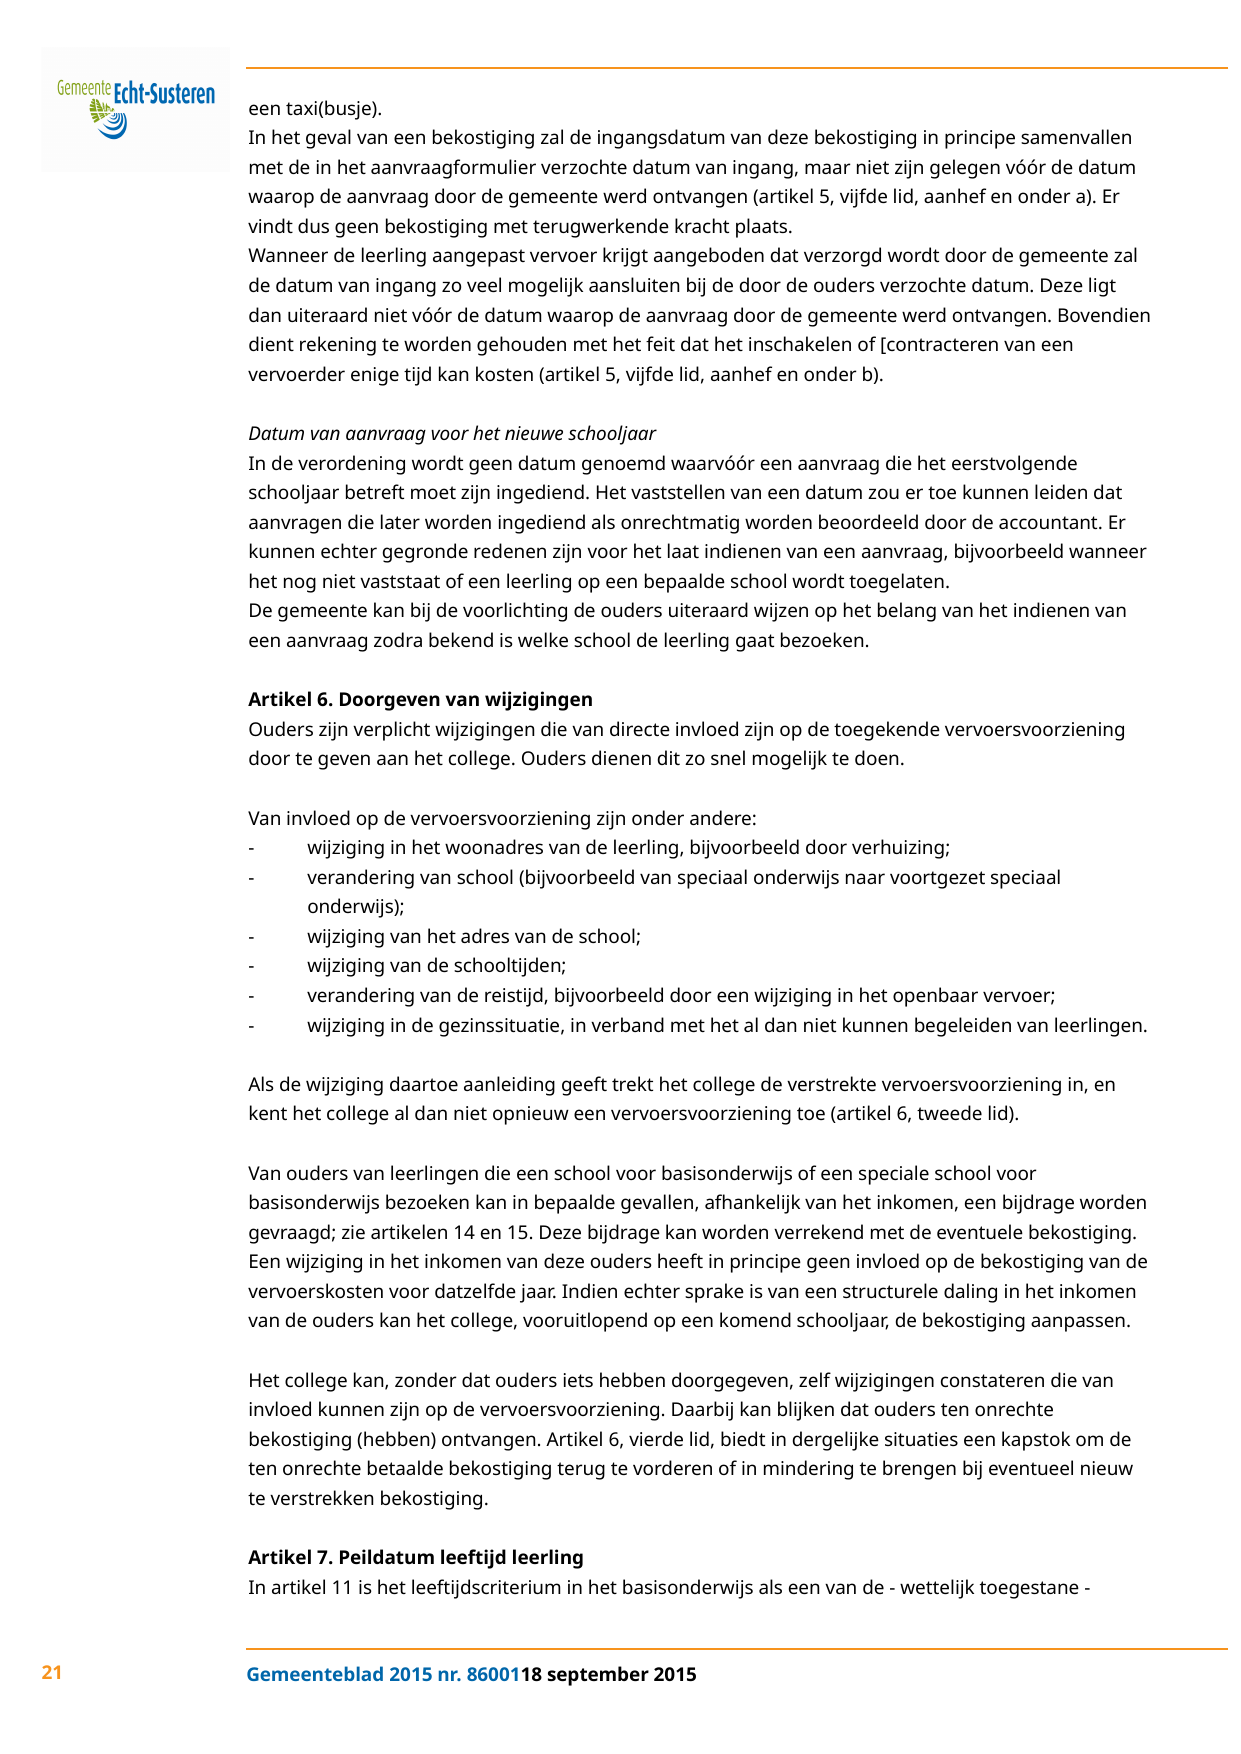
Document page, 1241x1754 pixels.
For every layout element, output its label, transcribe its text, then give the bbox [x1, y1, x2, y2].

text Datum van aanvraag voor het nieuwe schooljaar [248, 420, 1152, 446]
text Artikel 6. Doorgeven van wijzigingen [248, 686, 1152, 712]
text In artikel 11 is het leeftijdscriterium in het basisonderwijs als een van de - wettelijk toegestane [248, 1574, 1152, 1600]
text Van invloed op de vervoersvoorziening zijn onder andere: [248, 805, 1152, 831]
list wijziging van het adres van de school; [248, 923, 1152, 949]
list verandering van school (bijvoorbeeld van speciaal onderwijs naar voortgezet speciaal onderwijs); [248, 864, 1152, 919]
list verandering van de reistijd, bijvoorbeeld door een wijziging in het openbaar vervoer; [248, 982, 1152, 1008]
text Als de wijziging daartoe aanleiding geeft trekt het college de verstrekte vervoersvoorziening in, en kent het college al dan niet opnieuw een vervoersvoorziening toe (artikel 6, tweede lid). [248, 1071, 1152, 1126]
picture [41, 47, 231, 172]
list wijziging in het woonadres van de leerling, bijvoorbeeld door verhuizing; [248, 834, 1152, 860]
text In het geval van een bekostiging zal de ingangsdatum van deze bekostiging in principe samenvallen met de in het aanvraagformulier verzochte datum van ingang, maar niet zijn gelegen vóór de datum waarop de aanvraag door de gemeente werd ontvangen (artikel 5, vijfde lid, aanhef en onder a). Er vindt dus geen bekostiging met terugwerkende kracht plaats. [248, 124, 1152, 239]
text In de verordening wordt geen datum genoemd waarvóór een aanvraag die het eerstvolgende schooljaar betreft moet zijn ingediend. Het vaststellen van een datum zou er toe kunnen leiden dat aanvragen die later worden ingediend als onrechtmatig worden beoordeeld door de accountant. Er kunnen echter gegronde redenen zijn voor het laat indienen van een aanvraag, bijvoorbeeld wanneer het nog niet vaststaat of een leerling op een bepaalde school wordt toegelaten. [248, 450, 1152, 594]
text Ouders zijn verplicht wijzigingen die van directe invloed zijn op de toegekende vervoersvoorziening door te geven aan het college. Ouders dienen dit zo snel mogelijk te doen. [248, 716, 1152, 771]
text De gemeente kan bij de voorlichting de ouders uiteraard wijzen op het belang van het indienen van een aanvraag zodra bekend is welke school de leerling gaat bezoeken. [248, 598, 1152, 653]
text Artikel 7. Peildatum leeftijd leerling [248, 1544, 1152, 1570]
text Het college kan, zonder dat ouders iets hebben doorgegeven, zelf wijzigingen constateren die van invloed kunnen zijn op de vervoersvoorziening. Daarbij kan blijken dat ouders ten onrechte bekostiging (hebben) ontvangen. Artikel 6, vierde lid, biedt in dergelijke situaties een kapstok om de ten onrechte betaalde bekostiging terug te vorderen of in mindering te brengen bij eventueel nieuw te verstrekken bekostiging. [248, 1367, 1152, 1511]
text een taxi(busje). [248, 95, 1152, 121]
list wijziging van de schooltijden; [248, 953, 1152, 978]
list wijziging in de gezinssituatie, in verband met het al dan niet kunnen begeleiden van leerlingen. [248, 1012, 1152, 1038]
text Wanneer de leerling aangepast vervoer krijgt aangeboden dat verzorgd wordt door de gemeente zal de datum van ingang zo veel mogelijk aansluiten bij de door de ouders verzochte datum. Deze ligt dan uiteraard niet vóór de datum waarop de aanvraag door de gemeente werd ontvangen. Bovendien dient rekening te worden gehouden met het feit dat het inschakelen of [contracteren van een vervoerder enige tijd kan kosten (artikel 5, vijfde lid, aanhef en onder b). [248, 243, 1152, 387]
text Van ouders van leerlingen die een school voor basisonderwijs of een speciale school voor basisonderwijs bezoeken kan in bepaalde gevallen, afhankelijk van het inkomen, een bijdrage worden gevraagd; zie artikelen 14 en 15. Deze bijdrage kan worden verrekend met de eventuele bekostiging. Een wijziging in het inkomen van deze ouders heeft in principe geen invloed op de bekostiging van de vervoerskosten voor datzelfde jaar. Indien echter sprake is van een structurele daling in het inkomen van de ouders kan het college, vooruitlopend op een komend schooljaar, de bekostiging aanpassen. [248, 1160, 1152, 1333]
